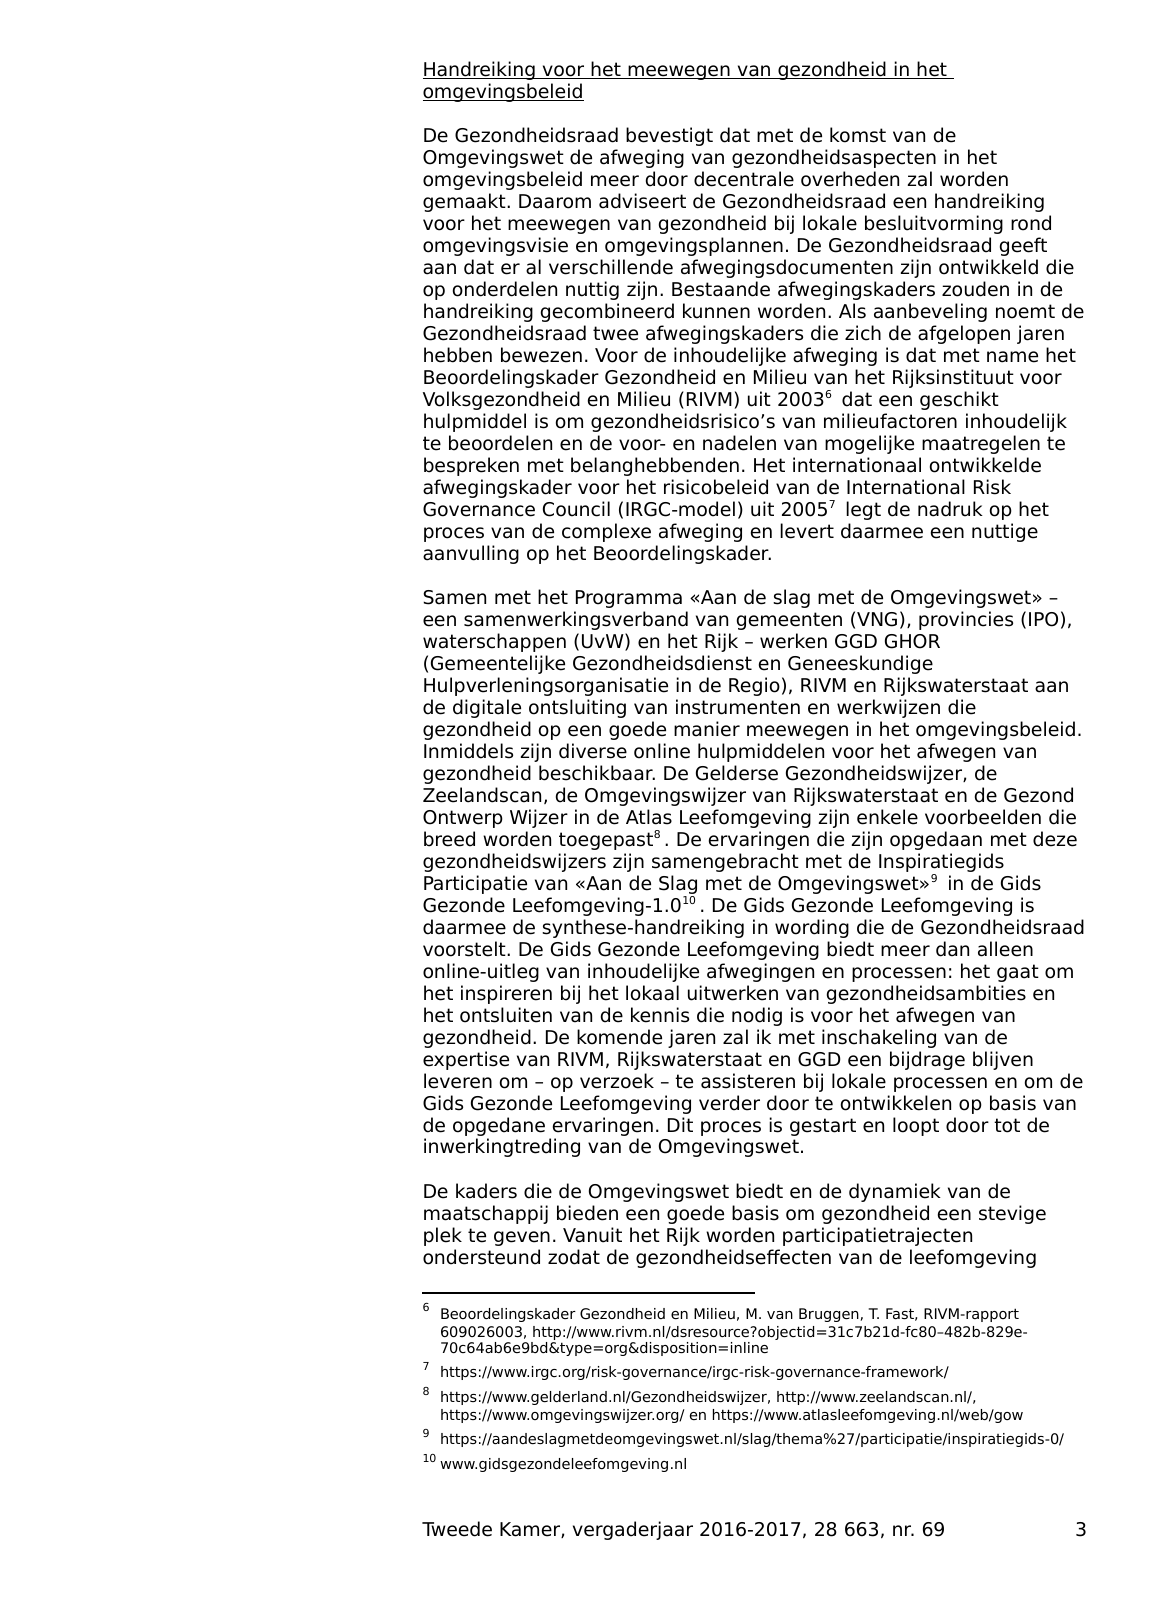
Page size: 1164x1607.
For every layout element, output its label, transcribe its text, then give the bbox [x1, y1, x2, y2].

text https://www.gelderland.nl/Gezondheidswijzer, http://www.zeelandscan.nl/, https://www.omgevingswijzer.org/ en https://www.atlasleefomgeving.nl/web/gow [422, 1385, 1087, 1424]
text https://aandeslagmetdeomgevingswet.nl/slag/thema%27/participatie/inspiratiegids-0/ [422, 1427, 1087, 1449]
text De Gezondheidsraad bevestigt dat met de komst van de Omgevingswet de afweging van gezondheidsaspecten in het omgevingsbeleid meer door decentrale overheden zal worden gemaakt. Daarom adviseert de Gezondheidsraad een handreiking voor het meewegen van gezondheid bij lokale besluitvorming rond omgevingsvisie en omgevingsplannen. De Gezondheidsraad geeft aan dat er al verschillende afwegingsdocumenten zijn ontwikkeld die op onderdelen nuttig zijn. Bestaande afwegingskaders zouden in de handreiking gecombineerd kunnen worden. Als aanbeveling noemt de Gezondheidsraad twee afwegingskaders die zich de afgelopen jaren hebben bewezen. Voor de inhoudelijke afweging is dat met name het Beoordelingskader Gezondheid en Milieu van het Rijksinstituut voor Volksgezondheid en Milieu (RIVM) uit 2003 dat een geschikt hulpmiddel is om gezondheidsrisico’s van milieufactoren inhoudelijk te beoordelen en de voor- en nadelen van mogelijke maatregelen te bespreken met belanghebbenden. Het internationaal ontwikkelde afwegingskader voor het risicobeleid van de International Risk Governance Council (IRGC-model) uit 2005 legt de nadruk op het proces van de complexe afweging en levert daarmee een nuttige aanvulling op het Beoordelingskader. [422, 125, 1087, 565]
subtitle Handreiking voor het meewegen van gezondheid in het omgevingsbeleid [422, 59, 1087, 103]
text https://www.irgc.org/risk-governance/irgc-risk-governance-framework/ [422, 1360, 1087, 1382]
text De kaders die de Omgevingswet biedt en de dynamiek van de maatschappij bieden een goede basis om gezondheid een stevige plek te geven. Vanuit het Rijk worden participatietrajecten ondersteund zodat de gezondheidseffecten van de leefomgeving [422, 1181, 1087, 1268]
text Samen met het Programma «Aan de slag met de Omgevingswet» – een samenwerkingsverband van gemeenten (VNG), provincies (IPO), waterschappen (UvW) en het Rijk – werken GGD GHOR (Gemeentelijke Gezondheidsdienst en Geneeskundige Hulpverleningsorganisatie in de Regio), RIVM en Rijkswaterstaat aan de digitale ontsluiting van instrumenten en werkwijzen die gezondheid op een goede manier meewegen in het omgevingsbeleid. Inmiddels zijn diverse online hulpmiddelen voor het afwegen van gezondheid beschikbaar. De Gelderse Gezondheidswijzer, de Zeelandscan, de Omgevingswijzer van Rijkswaterstaat en de Gezond Ontwerp Wijzer in de Atlas Leefomgeving zijn enkele voorbeelden die breed worden toegepast. De ervaringen die zijn opgedaan met deze gezondheidswijzers zijn samengebracht met de Inspiratiegids Participatie van «Aan de Slag met de Omgevingswet» in de Gids Gezonde Leefomgeving-1.0. De Gids Gezonde Leefomgeving is daarmee de synthese-handreiking in wording die de Gezondheidsraad voorstelt. De Gids Gezonde Leefomgeving biedt meer dan alleen online-uitleg van inhoudelijke afwegingen en processen: het gaat om het inspireren bij het lokaal uitwerken van gezondheidsambities en het ontsluiten van de kennis die nodig is voor het afwegen van gezondheid. De komende jaren zal ik met inschakeling van de expertise van RIVM, Rijkswaterstaat en GGD een bijdrage blijven leveren om – op verzoek – te assisteren bij lokale processen en om de Gids Gezonde Leefomgeving verder door te ontwikkelen op basis van de opgedane ervaringen. Dit proces is gestart en loopt door tot de inwerkingtreding van de Omgevingswet. [422, 587, 1087, 1158]
text Beoordelingskader Gezondheid en Milieu, M. van Bruggen, T. Fast, RIVM-rapport 609026003, http://www.rivm.nl/dsresource?objectid=31c7b21d-fc80–482b-829e-70c64ab6e9bd&type=org&disposition=inline [422, 1302, 1087, 1357]
text www.gidsgezondeleefomgeving.nl [422, 1452, 1087, 1474]
